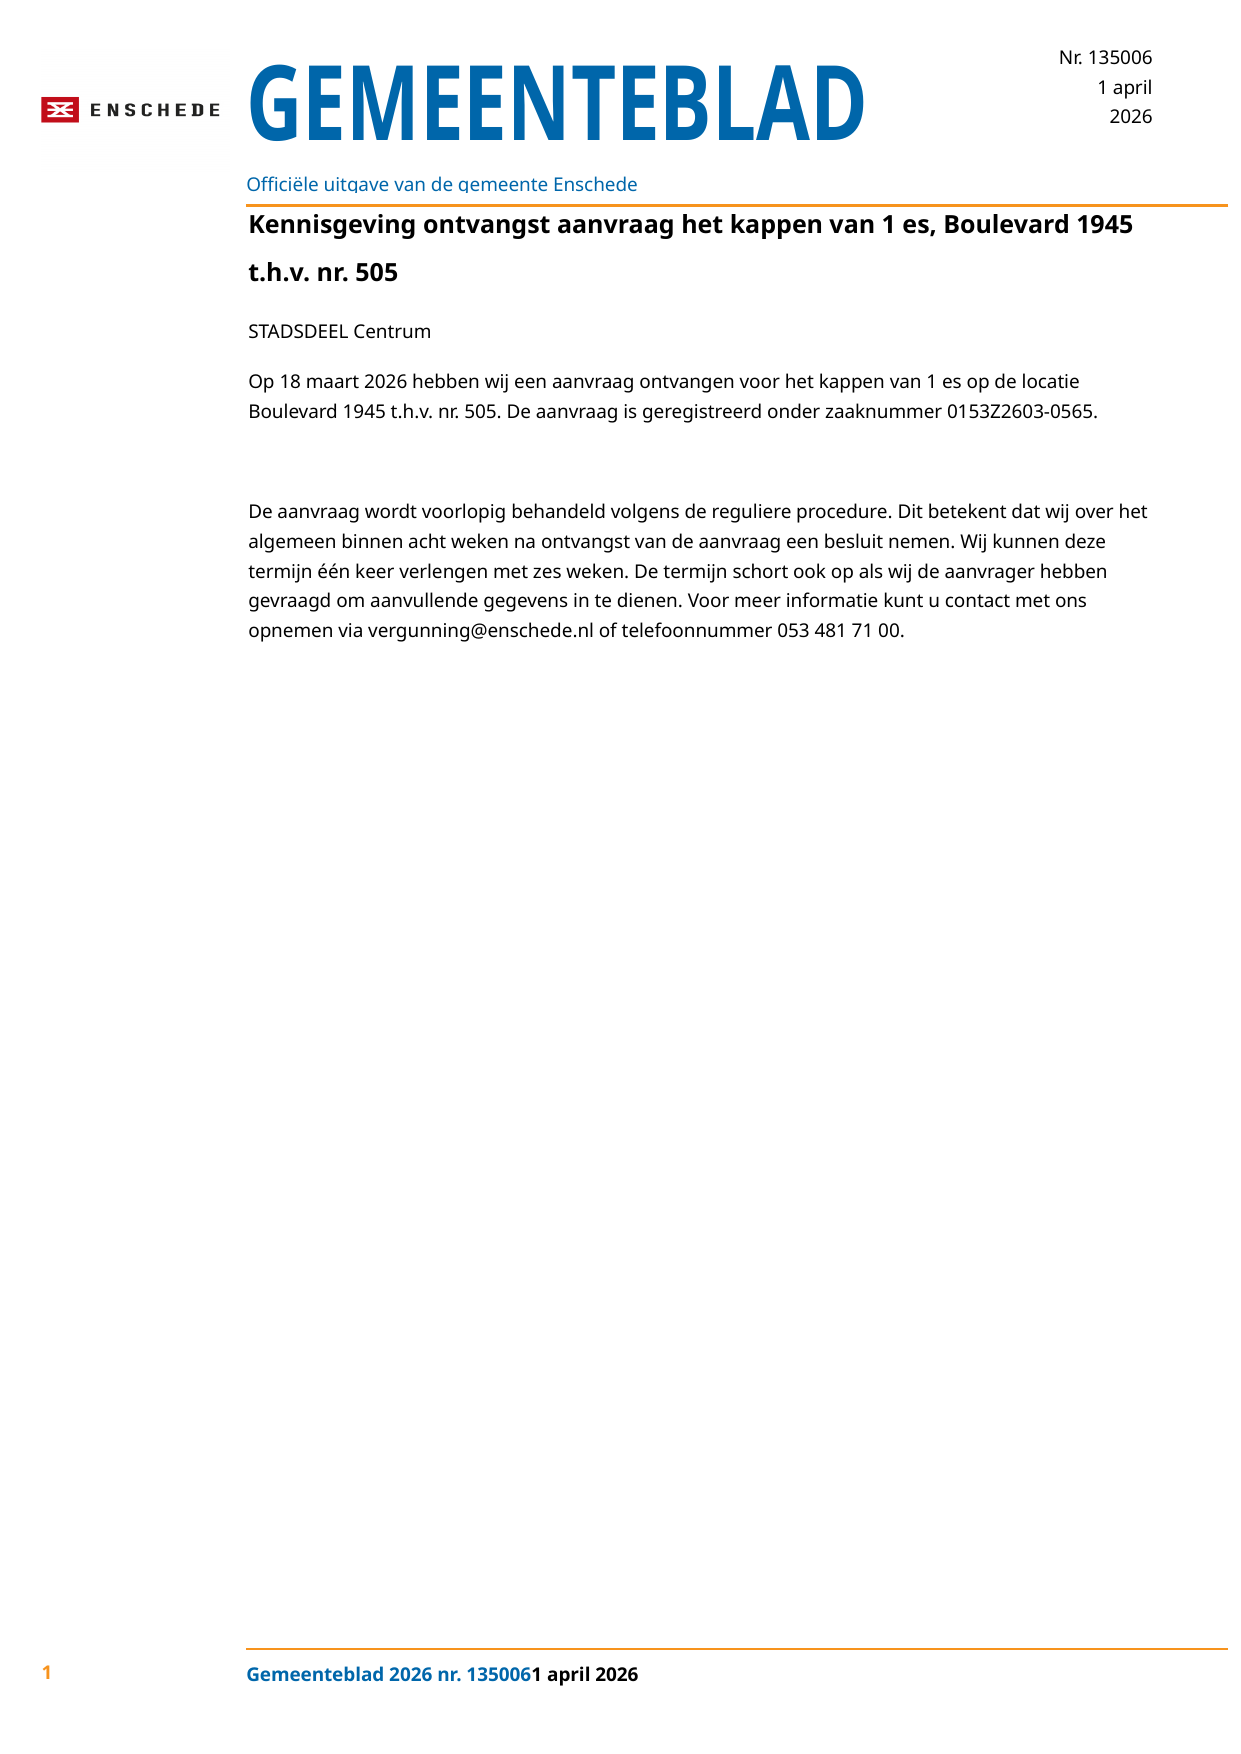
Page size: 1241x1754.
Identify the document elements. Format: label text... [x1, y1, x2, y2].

text Op 18 maart 2026 hebben wij een aanvraag ontvangen voor het kappen van 1 es op de locatie Boulevard 1945 t.h.v. nr. 505. De aanvraag is geregistreerd onder zaaknummer 0153Z2603-0565. [248, 368, 1152, 424]
picture [41, 47, 231, 172]
text Kennisgeving ontvangst aanvraag het kappen van 1 es, Boulevard 1945 t.h.v. nr. 505 [248, 207, 1152, 288]
text STADSDEEL Centrum [248, 318, 1152, 344]
text De aanvraag wordt voorlopig behandeld volgens de reguliere procedure. Dit betekent dat wij over het algemeen binnen acht weken na ontvangst van de aanvraag een besluit nemen. Wij kunnen deze termijn één keer verlengen met zes weken. De termijn schort ook op als wij de aanvrager hebben gevraagd om aanvullende gegevens in te dienen. Voor meer informatie kunt u contact met ons opnemen via vergunning@enschede.nl of telefoonnummer 053 481 71 00. [248, 499, 1152, 643]
